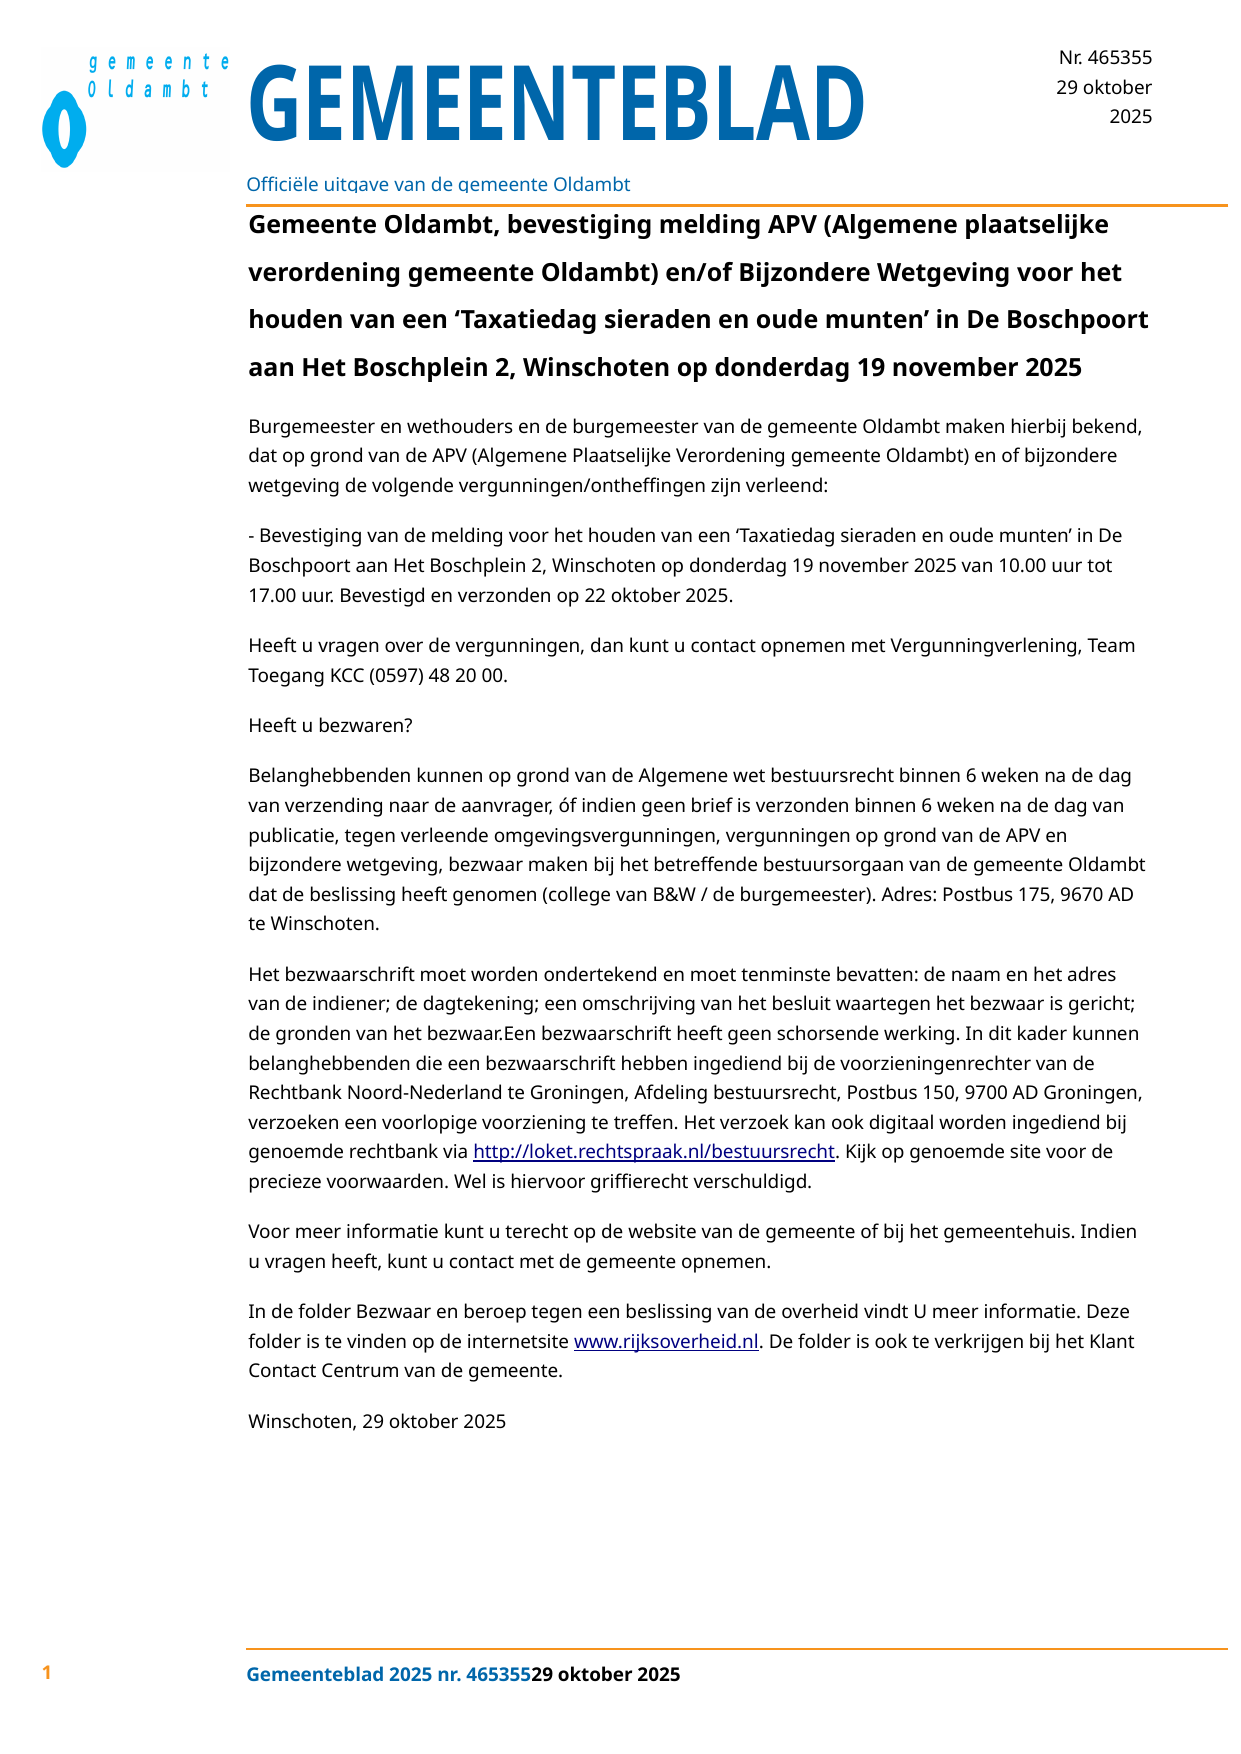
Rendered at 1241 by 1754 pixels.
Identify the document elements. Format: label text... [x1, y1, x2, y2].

text Heeft u vragen over de vergunningen, dan kunt u contact opnemen met Vergunningverlening, Team Toegang KCC (0597) 48 20 00. [248, 632, 1152, 688]
text Belanghebbenden kunnen op grond van de Algemene wet bestuursrecht binnen 6 weken na de dag van verzending naar de aanvrager, óf indien geen brief is verzonden binnen 6 weken na de dag van publicatie, tegen verleende omgevingsvergunningen, vergunningen op grond van de APV en bijzondere wetgeving, bezwaar maken bij het betreffende bestuursorgaan van de gemeente Oldambt dat de beslissing heeft genomen (college van B&W / de burgemeester). Adres: Postbus 175, 9670 AD te Winschoten. [248, 763, 1152, 936]
text Het bezwaarschrift moet worden ondertekend en moet tenminste bevatten: de naam en het adres van de indiener; de dagtekening; een omschrijving van het besluit waartegen het bezwaar is gericht; de gronden van het bezwaar.Een bezwaarschrift heeft geen schorsende werking. In dit kader kunnen belanghebbenden die een bezwaarschrift hebben ingediend bij de voorzieningenrechter van de Rechtbank Noord-Nederland te Groningen, Afdeling bestuursrecht, Postbus 150, 9700 AD Groningen, verzoeken een voorlopige voorziening te treffen. Het verzoek kan ook digitaal worden ingediend bij genoemde rechtbank via http://loket.rechtspraak.nl/bestuursrecht. Kijk op genoemde site voor de precieze voorwaarden. Wel is hiervoor griffierecht verschuldigd. [248, 961, 1152, 1194]
text In de folder Bezwaar en beroep tegen een beslissing van de overheid vindt U meer informatie. Deze folder is te vinden op de internetsite www.rijksoverheid.nl. De folder is ook te verkrijgen bij het Klant Contact Centrum van de gemeente. [248, 1298, 1152, 1383]
text Heeft u bezwaren? [248, 712, 1152, 738]
picture [41, 47, 231, 172]
text Voor meer informatie kunt u terecht op de website van de gemeente of bij het gemeentehuis. Indien u vragen heeft, kunt u contact met de gemeente opnemen. [248, 1218, 1152, 1274]
text Winschoten, 29 oktober 2025 [248, 1408, 1152, 1434]
text Gemeente Oldambt, bevestiging melding APV (Algemene plaatselijke verordening gemeente Oldambt) en/of Bijzondere Wetgeving voor het houden van een ‘Taxatiedag sieraden en oude munten’ in De Boschpoort aan Het Boschplein 2, Winschoten op donderdag 19 november 2025 [248, 207, 1152, 384]
text Burgemeester en wethouders en de burgemeester van de gemeente Oldambt maken hierbij bekend, dat op grond van de APV (Algemene Plaatselijke Verordening gemeente Oldambt) en of bijzondere wetgeving de volgende vergunningen/ontheffingen zijn verleend: [248, 413, 1152, 498]
text - Bevestiging van de melding voor het houden van een ‘Taxatiedag sieraden en oude munten’ in De Boschpoort aan Het Boschplein 2, Winschoten op donderdag 19 november 2025 van 10.00 uur tot 17.00 uur. Bevestigd en verzonden op 22 oktober 2025. [248, 523, 1152, 608]
